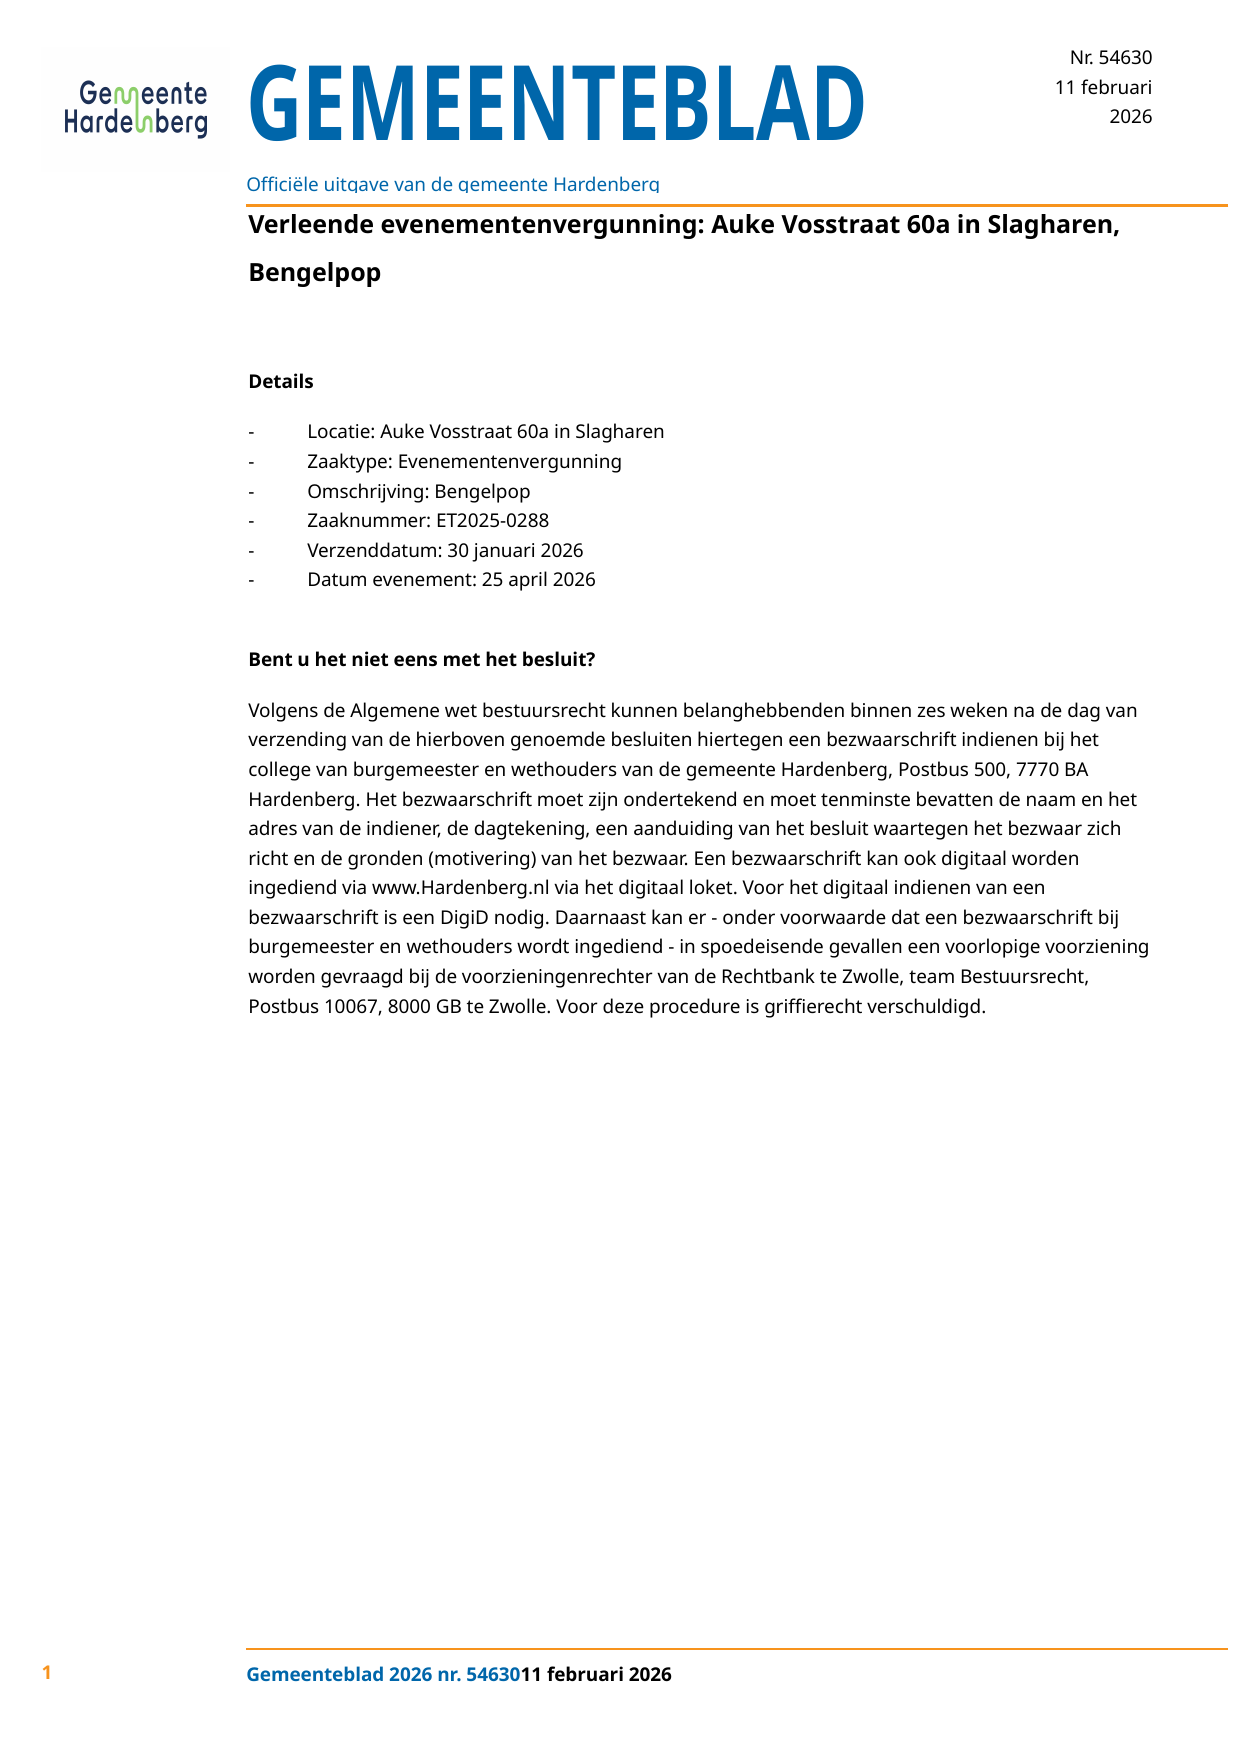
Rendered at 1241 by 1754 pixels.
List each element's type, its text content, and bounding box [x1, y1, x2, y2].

list Zaaktype: Evenementenvergunning [248, 448, 1152, 474]
text Details [248, 368, 1152, 394]
list Zaaknummer: ET2025-0288 [248, 507, 1152, 533]
text Bent u het niet eens met het besluit? [248, 647, 1152, 672]
list Locatie: Auke Vosstraat 60a in Slagharen [248, 419, 1152, 444]
list Verzenddatum: 30 januari 2026 [248, 537, 1152, 563]
text Volgens de Algemene wet bestuursrecht kunnen belanghebbenden binnen zes weken na de dag van verzending van de hierboven genoemde besluiten hiertegen een bezwaarschrift indienen bij het college van burgemeester en wethouders van de gemeente Hardenberg, Postbus 500, 7770 BA Hardenberg. Het bezwaarschrift moet zijn ondertekend en moet tenminste bevatten de naam en het adres van de indiener, de dagtekening, een aanduiding van het besluit waartegen het bezwaar zich richt en de gronden (motivering) van het bezwaar. Een bezwaarschrift kan ook digitaal worden ingediend via www.Hardenberg.nl via het digitaal loket. Voor het digitaal indienen van een bezwaarschrift is een DigiD nodig. Daarnaast kan er - onder voorwaarde dat een bezwaarschrift bij burgemeester en wethouders wordt ingediend - in spoedeisende gevallen een voorlopige voorziening worden gevraagd bij de voorzieningenrechter van de Rechtbank te Zwolle, team Bestuursrecht, Postbus 10067, 8000 GB te Zwolle. Voor deze procedure is griffierecht verschuldigd. [248, 697, 1152, 1019]
list Datum evenement: 25 april 2026 [248, 567, 1152, 592]
text Verleende evenementenvergunning: Auke Vosstraat 60a in Slagharen, Bengelpop [248, 207, 1152, 288]
picture [41, 47, 231, 172]
list Omschrijving: Bengelpop [248, 478, 1152, 504]
